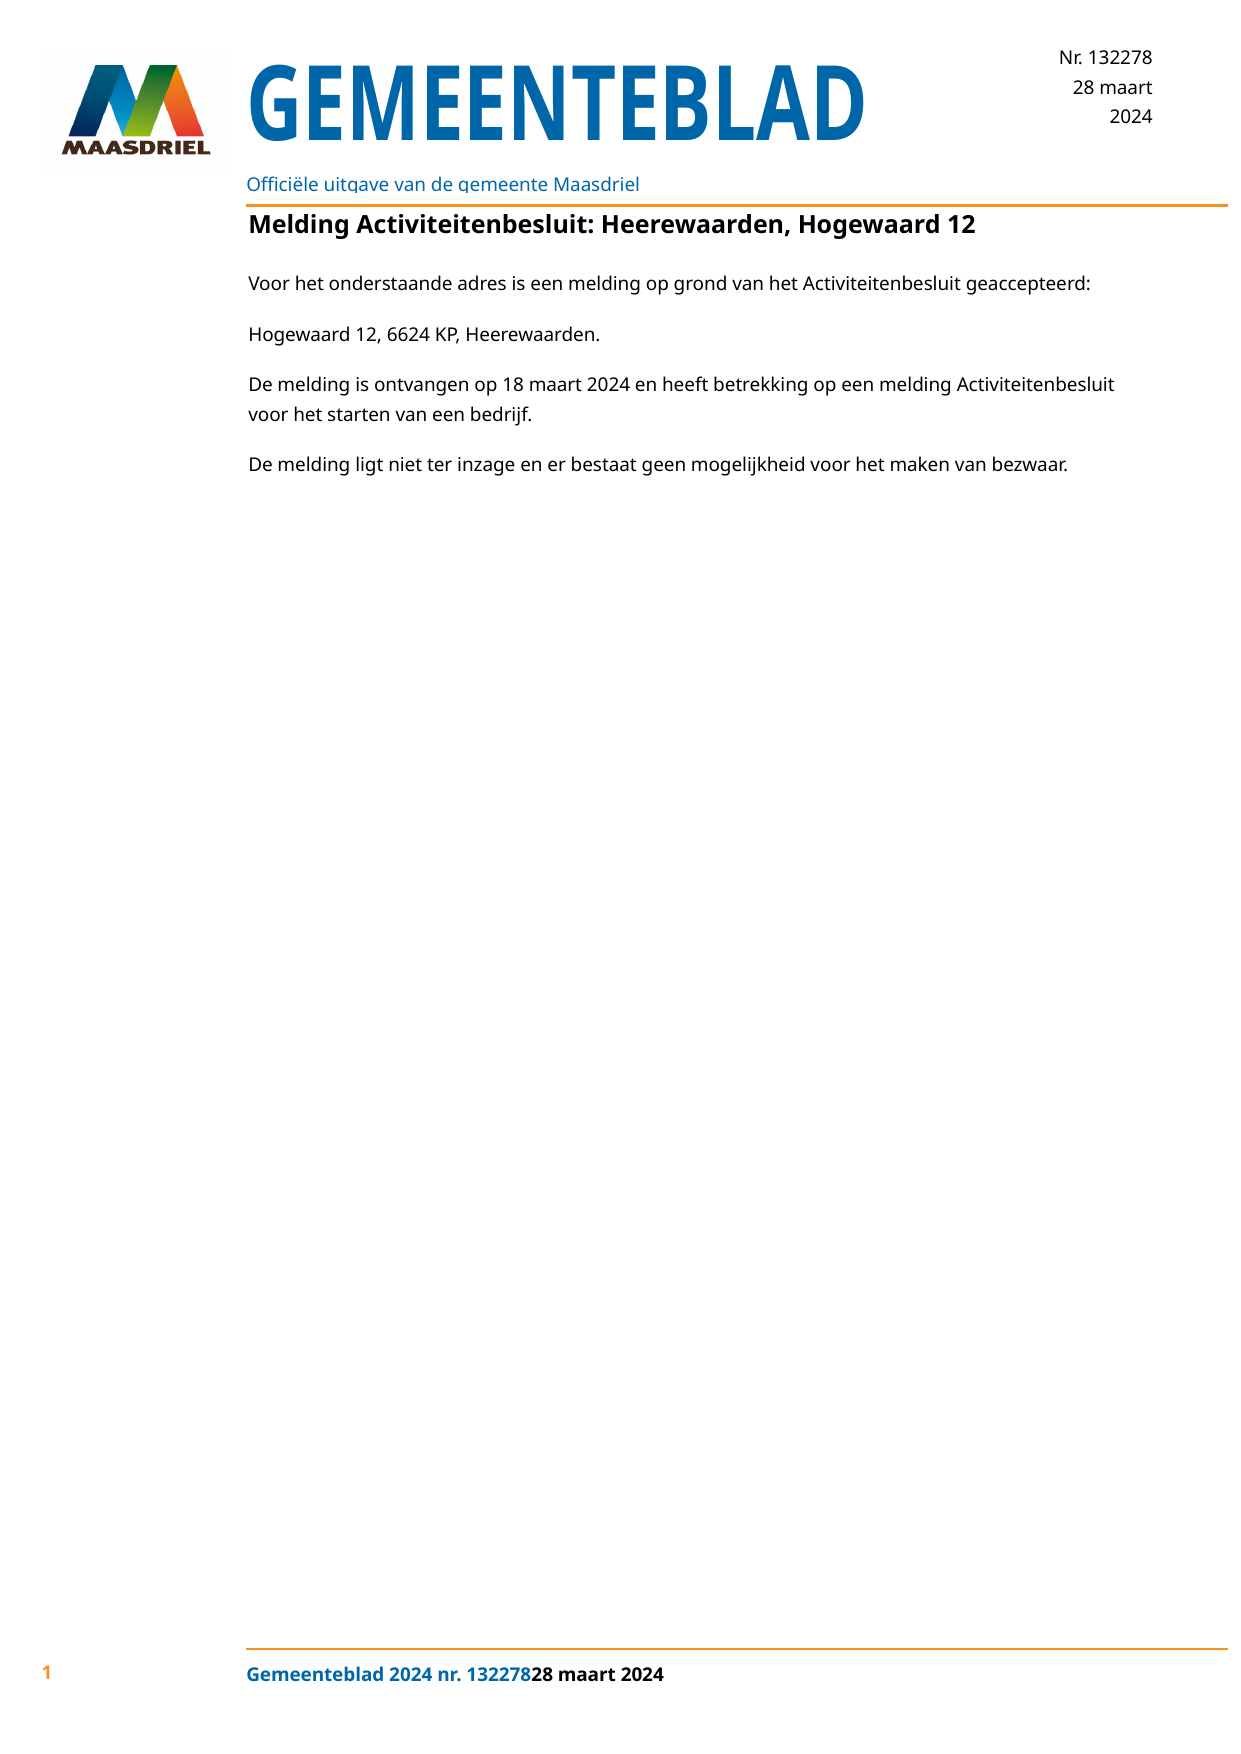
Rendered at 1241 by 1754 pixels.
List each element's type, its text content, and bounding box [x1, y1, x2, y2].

text Hogewaard 12, 6624 KP, Heerewaarden. [248, 321, 1152, 346]
text De melding ligt niet ter inzage en er bestaat geen mogelijkheid voor het maken van bezwaar. [248, 451, 1152, 477]
text Melding Activiteitenbesluit: Heerewaarden, Hogewaard 12 [248, 207, 1152, 241]
picture [41, 47, 231, 172]
text Voor het onderstaande adres is een melding op grond van het Activiteitenbesluit geaccepteerd: [248, 270, 1152, 296]
text De melding is ontvangen op 18 maart 2024 en heeft betrekking op een melding Activiteitenbesluit voor het starten van een bedrijf. [248, 371, 1152, 426]
